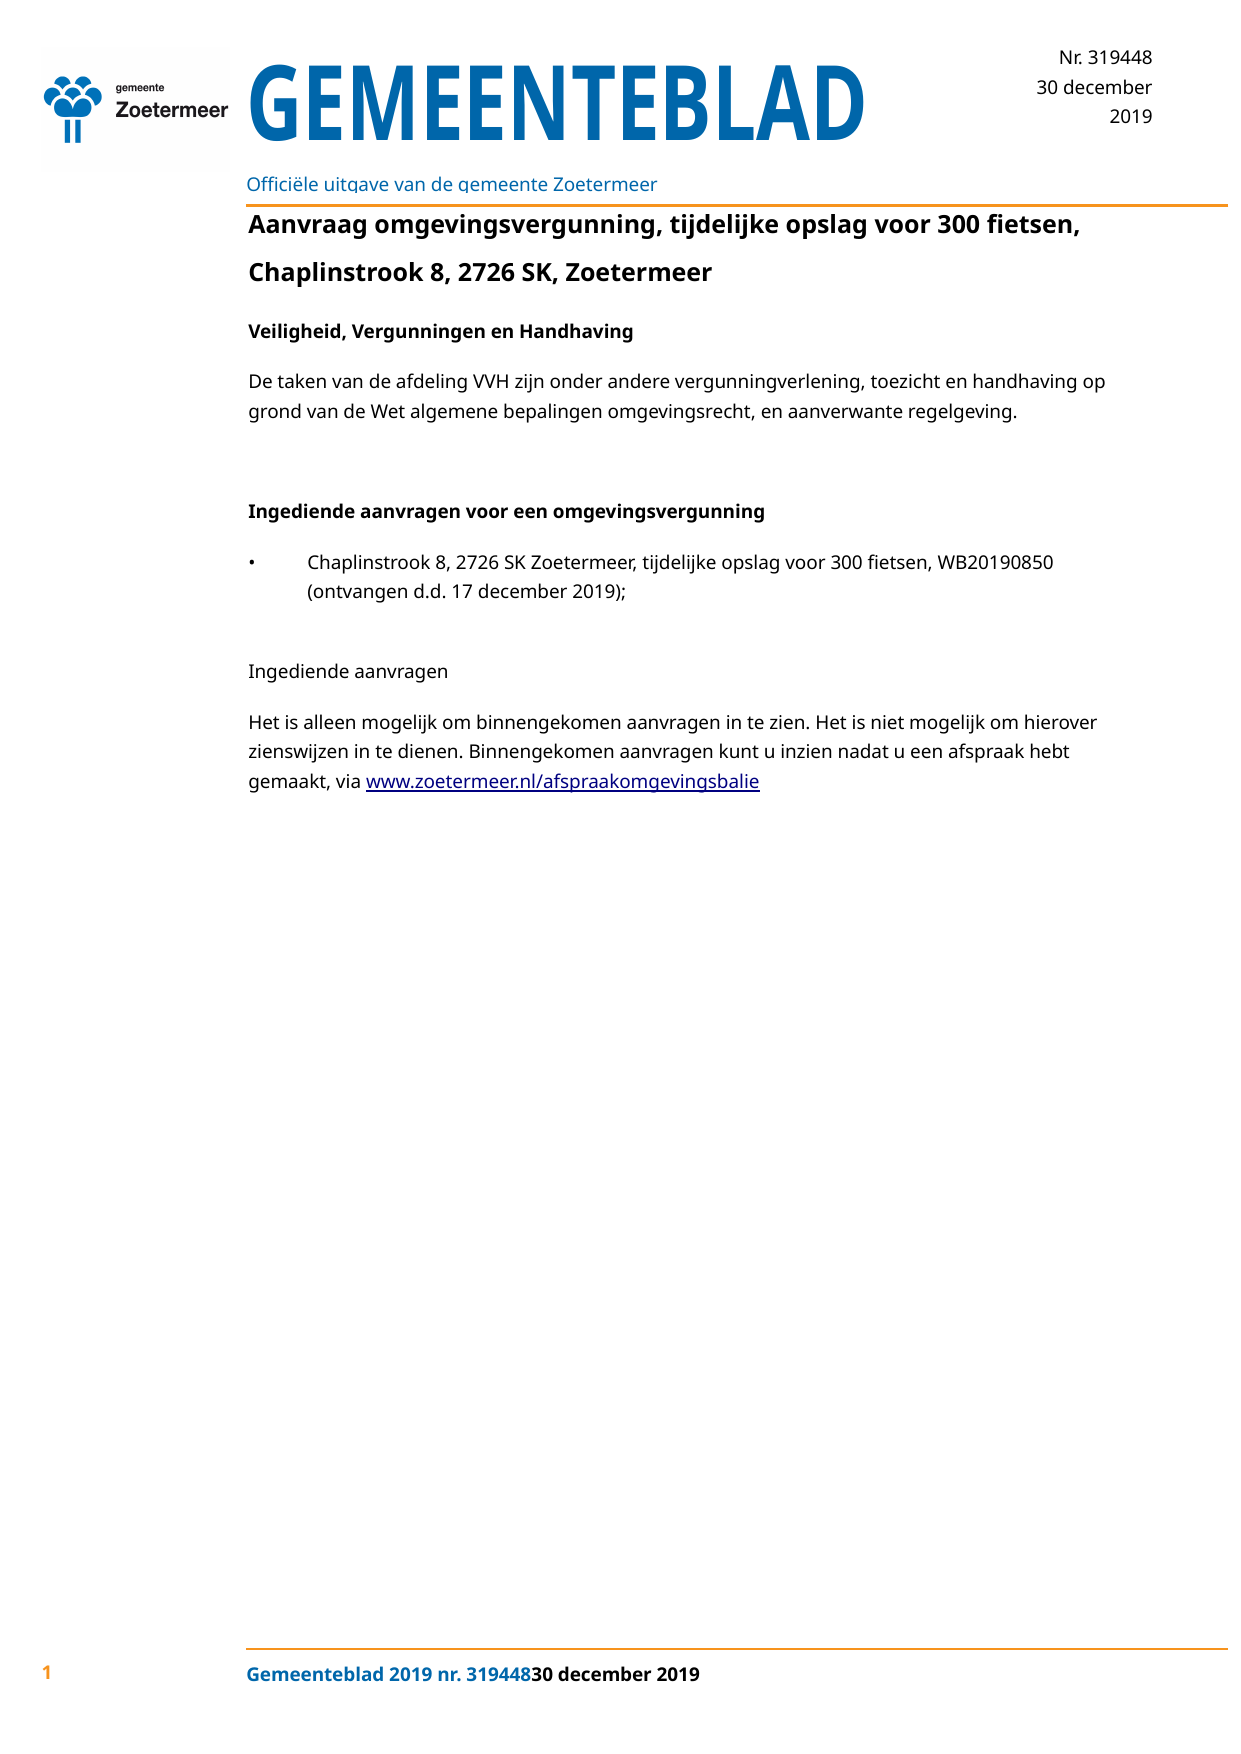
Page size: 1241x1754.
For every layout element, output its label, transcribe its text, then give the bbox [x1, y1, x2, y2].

text Het is alleen mogelijk om binnengekomen aanvragen in te zien. Het is niet mogelijk om hierover zienswijzen in te dienen. Binnengekomen aanvragen kunt u inzien nadat u een afspraak hebt gemaakt, via www.zoetermeer.nl/afspraakomgevingsbalie [248, 709, 1152, 794]
text Aanvraag omgevingsvergunning, tijdelijke opslag voor 300 fietsen, Chaplinstrook 8, 2726 SK, Zoetermeer [248, 207, 1152, 288]
picture [41, 47, 231, 172]
list Chaplinstrook 8, 2726 SK Zoetermeer, tijdelijke opslag voor 300 fietsen, WB20190850 (ontvangen d.d. 17 december 2019); [248, 549, 1152, 604]
text Ingediende aanvragen voor een omgevingsvergunning [248, 499, 1152, 524]
text Ingediende aanvragen [248, 659, 1152, 684]
text De taken van de afdeling VVH zijn onder andere vergunningverlening, toezicht en handhaving op grond van de Wet algemene bepalingen omgevingsrecht, en aanverwante regelgeving. [248, 368, 1152, 424]
text Veiligheid, Vergunningen en Handhaving [248, 318, 1152, 344]
